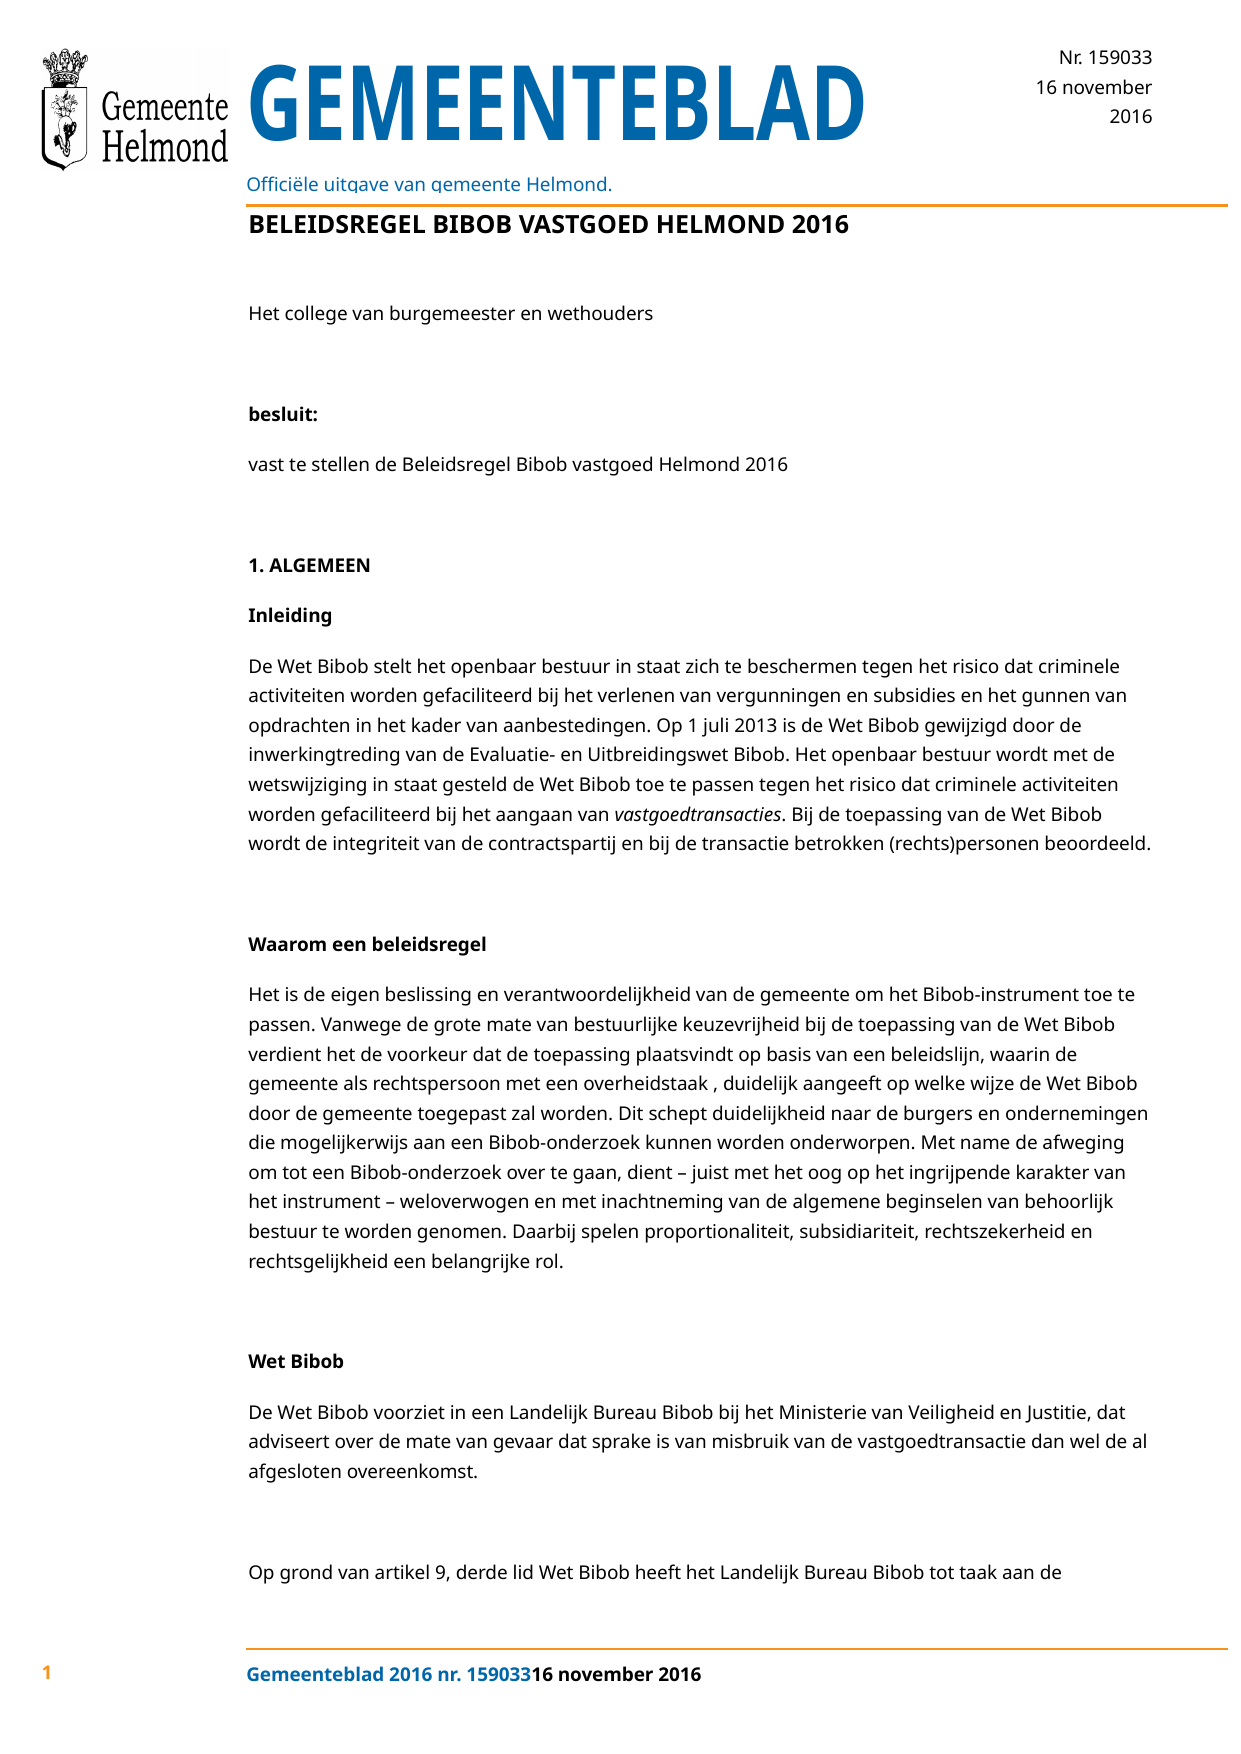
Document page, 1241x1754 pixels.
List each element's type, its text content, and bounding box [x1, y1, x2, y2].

text De Wet Bibob voorziet in een Landelijk Bureau Bibob bij het Ministerie van Veiligheid en Justitie, dat adviseert over de mate van gevaar dat sprake is van misbruik van de vastgoedtransactie dan wel de al afgesloten overeenkomst. [248, 1399, 1152, 1484]
text Het is de eigen beslissing en verantwoordelijkheid van de gemeente om het Bibob-instrument toe te passen. Vanwege de grote mate van bestuurlijke keuzevrijheid bij de toepassing van de Wet Bibob verdient het de voorkeur dat de toepassing plaatsvindt op basis van een beleidslijn, waarin de gemeente als rechtspersoon met een overheidstaak , duidelijk aangeeft op welke wijze de Wet Bibob door de gemeente toegepast zal worden. Dit schept duidelijkheid naar de burgers en ondernemingen die mogelijkerwijs aan een Bibob-onderzoek kunnen worden onderworpen. Met name de afweging om tot een Bibob-onderzoek over te gaan, dient – juist met het oog op het ingrijpende karakter van het instrument – weloverwogen en met inachtneming van de algemene beginselen van behoorlijk bestuur te worden genomen. Daarbij spelen proportionaliteit, subsidiariteit, rechtszekerheid en rechtsgelijkheid een belangrijke rol. [248, 982, 1152, 1273]
text Inleiding [248, 602, 1152, 628]
text Waarom een beleidsregel [248, 931, 1152, 957]
text Het college van burgemeester en wethouders [248, 300, 1152, 326]
text besluit: [248, 401, 1152, 426]
text Op grond van artikel 9, derde lid Wet Bibob heeft het Landelijk Bureau Bibob tot taak aan de [248, 1559, 1152, 1585]
picture [41, 47, 231, 172]
text BELEIDSREGEL BIBOB VASTGOED HELMOND 2016 [248, 207, 1152, 241]
text De Wet Bibob stelt het openbaar bestuur in staat zich te beschermen tegen het risico dat criminele activiteiten worden gefaciliteerd bij het verlenen van vergunningen en subsidies en het gunnen van opdrachten in het kader van aanbestedingen. Op 1 juli 2013 is de Wet Bibob gewijzigd door de inwerkingtreding van de Evaluatie- en Uitbreidingswet Bibob. Het openbaar bestuur wordt met de wetswijziging in staat gesteld de Wet Bibob toe te passen tegen het risico dat criminele activiteiten worden gefaciliteerd bij het aangaan van vastgoedtransacties. Bij de toepassing van de Wet Bibob wordt de integriteit van de contractspartij en bij de transactie betrokken (rechts)personen beoordeeld. [248, 653, 1152, 856]
text vast te stellen de Beleidsregel Bibob vastgoed Helmond 2016 [248, 451, 1152, 477]
text Wet Bibob [248, 1349, 1152, 1374]
text 1. ALGEMEEN [248, 552, 1152, 578]
